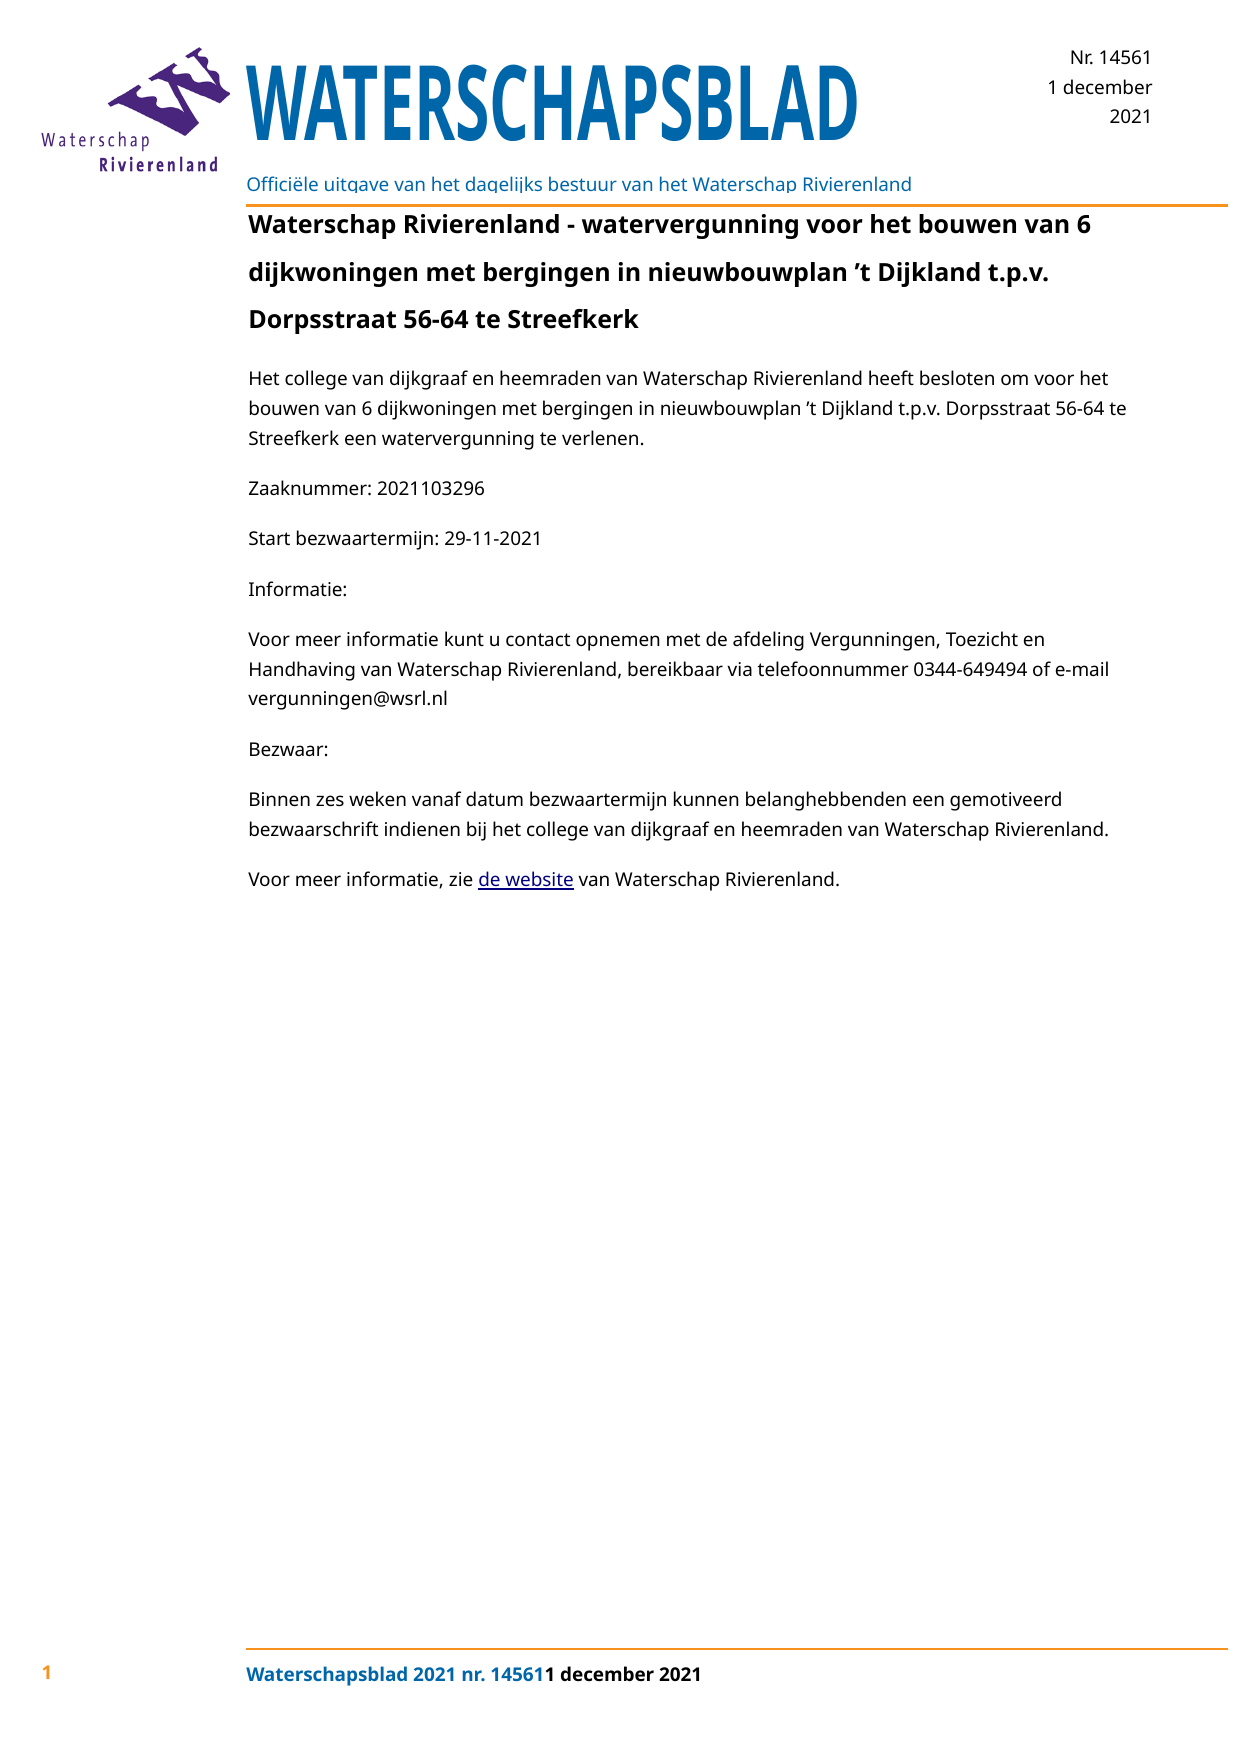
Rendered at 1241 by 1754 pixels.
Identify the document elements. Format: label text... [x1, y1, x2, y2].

text Bezwaar: [248, 736, 1152, 762]
text Start bezwaartermijn: 29-11-2021 [248, 526, 1152, 551]
text Waterschap Rivierenland - watervergunning voor het bouwen van 6 dijkwoningen met bergingen in nieuwbouwplan ’t Dijkland t.p.v. Dorpsstraat 56-64 te Streefkerk [248, 207, 1152, 336]
text Zaaknummer: 2021103296 [248, 475, 1152, 501]
text Binnen zes weken vanaf datum bezwaartermijn kunnen belanghebbenden een gemotiveerd bezwaarschrift indienen bij het college van dijkgraaf en heemraden van Waterschap Rivierenland. [248, 786, 1152, 842]
text Het college van dijkgraaf en heemraden van Waterschap Rivierenland heeft besloten om voor het bouwen van 6 dijkwoningen met bergingen in nieuwbouwplan ’t Dijkland t.p.v. Dorpsstraat 56-64 te Streefkerk een watervergunning te verlenen. [248, 366, 1152, 450]
text Voor meer informatie, zie de website van Waterschap Rivierenland. [248, 866, 1152, 892]
picture [41, 47, 231, 172]
text Voor meer informatie kunt u contact opnemen met de afdeling Vergunningen, Toezicht en Handhaving van Waterschap Rivierenland, bereikbaar via telefoonnummer 0344-649494 of e-mail vergunningen@wsrl.nl [248, 626, 1152, 711]
text Informatie: [248, 576, 1152, 602]
